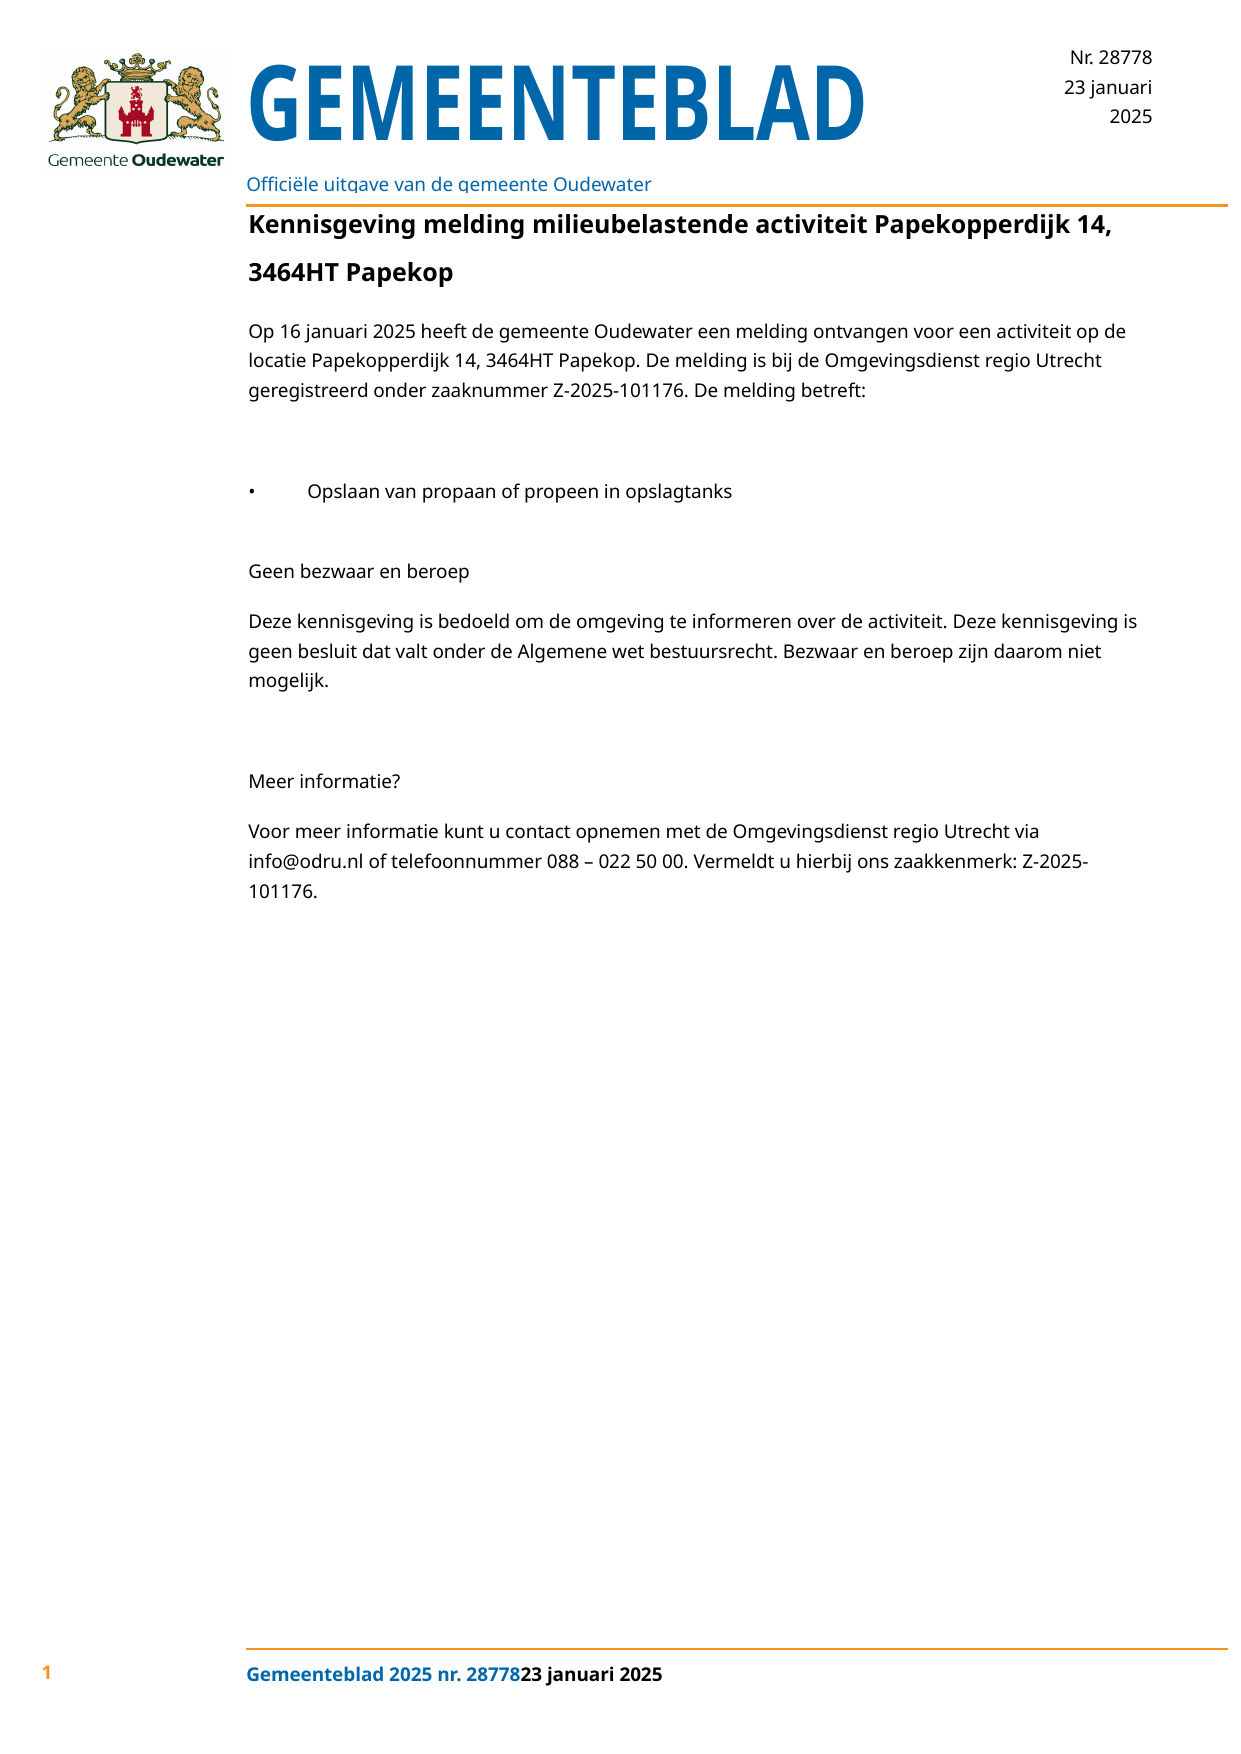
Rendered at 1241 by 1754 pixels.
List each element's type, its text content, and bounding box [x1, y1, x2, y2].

text Op 16 januari 2025 heeft de gemeente Oudewater een melding ontvangen voor een activiteit op de locatie Papekopperdijk 14, 3464HT Papekop. De melding is bij de Omgevingsdienst regio Utrecht geregistreerd onder zaaknummer Z-2025-101176. De melding betreft: [248, 318, 1152, 403]
text Geen bezwaar en beroep [248, 558, 1152, 584]
text Deze kennisgeving is bedoeld om de omgeving te informeren over de activiteit. Deze kennisgeving is geen besluit dat valt onder de Algemene wet bestuursrecht. Bezwaar en beroep zijn daarom niet mogelijk. [248, 608, 1152, 693]
text Meer informatie? [248, 768, 1152, 794]
picture [41, 47, 231, 172]
text Voor meer informatie kunt u contact opnemen met de Omgevingsdienst regio Utrecht via info@odru.nl of telefoonnummer 088 – 022 50 00. Vermeldt u hierbij ons zaakkenmerk: Z-2025-101176. [248, 819, 1152, 904]
text Kennisgeving melding milieubelastende activiteit Papekopperdijk 14, 3464HT Papekop [248, 207, 1152, 288]
list Opslaan van propaan of propeen in opslagtanks [248, 478, 1152, 504]
